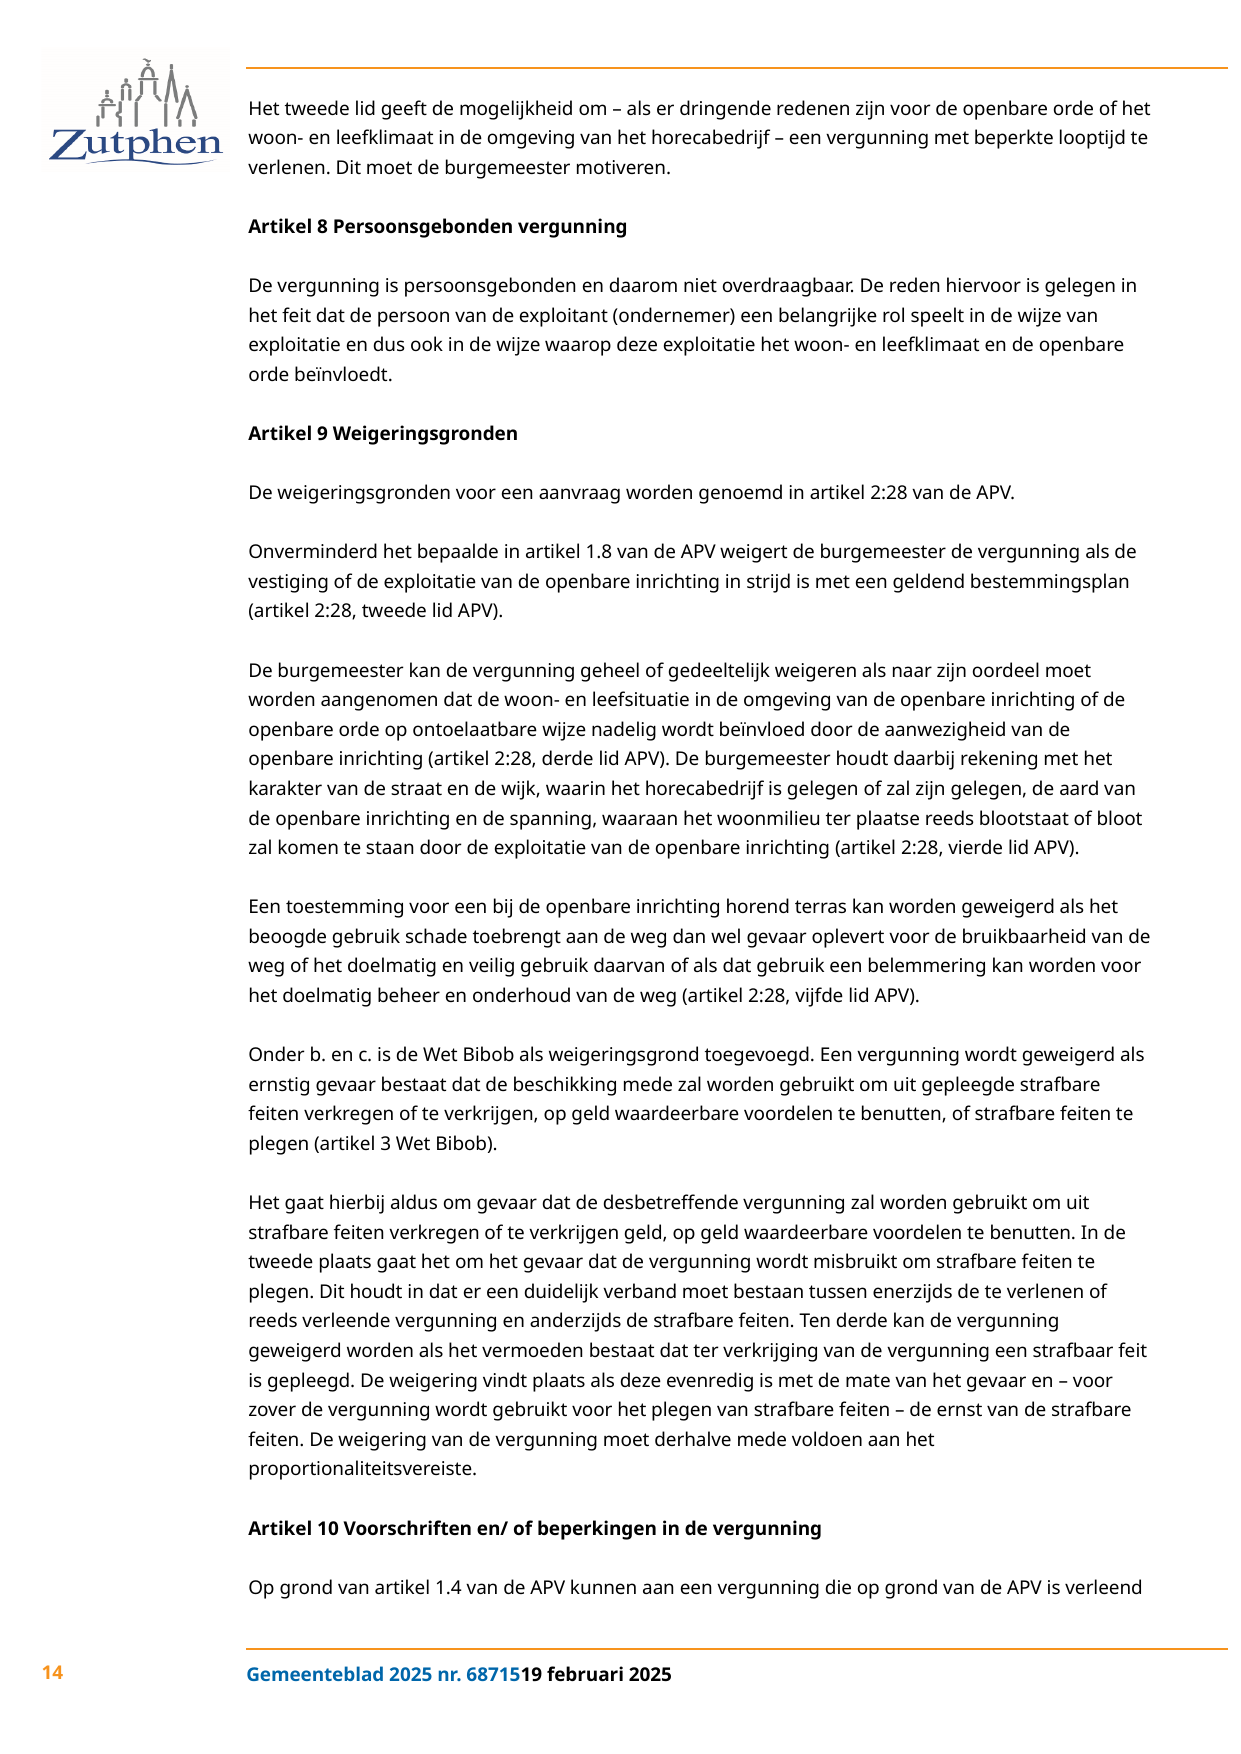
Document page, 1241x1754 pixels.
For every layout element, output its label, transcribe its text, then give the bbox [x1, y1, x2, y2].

text Op grond van artikel 1.4 van de APV kunnen aan een vergunning die op grond van de APV is verleend [248, 1574, 1152, 1600]
text Onverminderd het bepaalde in artikel 1.8 van de APV weigert de burgemeester de vergunning als de vestiging of de exploitatie van de openbare inrichting in strijd is met een geldend bestemmingsplan (artikel 2:28, tweede lid APV). [248, 538, 1152, 623]
text Artikel 10 Voorschriften en/ of beperkingen in de vergunning [248, 1515, 1152, 1541]
text Onder b. en c. is de Wet Bibob als weigeringsgrond toegevoegd. Een vergunning wordt geweigerd als ernstig gevaar bestaat dat de beschikking mede zal worden gebruikt om uit gepleegde strafbare feiten verkregen of te verkrijgen, op geld waardeerbare voordelen te benutten, of strafbare feiten te plegen (artikel 3 Wet Bibob). [248, 1041, 1152, 1156]
text Het tweede lid geeft de mogelijkheid om – als er dringende redenen zijn voor de openbare orde of het woon- en leefklimaat in de omgeving van het horecabedrijf – een vergunning met beperkte looptijd te verlenen. Dit moet de burgemeester motiveren. [248, 95, 1152, 180]
text Het gaat hierbij aldus om gevaar dat de desbetreffende vergunning zal worden gebruikt om uit strafbare feiten verkregen of te verkrijgen geld, op geld waardeerbare voordelen te benutten. In de tweede plaats gaat het om het gevaar dat de vergunning wordt misbruikt om strafbare feiten te plegen. Dit houdt in dat er een duidelijk verband moet bestaan tussen enerzijds de te verlenen of reeds verleende vergunning en anderzijds de strafbare feiten. Ten derde kan de vergunning geweigerd worden als het vermoeden bestaat dat ter verkrijging van de vergunning een strafbaar feit is gepleegd. De weigering vindt plaats als deze evenredig is met de mate van het gevaar en – voor zover de vergunning wordt gebruikt voor het plegen van strafbare feiten – de ernst van de strafbare feiten. De weigering van de vergunning moet derhalve mede voldoen aan het proportionaliteitsvereiste. [248, 1189, 1152, 1481]
text De weigeringsgronden voor een aanvraag worden genoemd in artikel 2:28 van de APV. [248, 479, 1152, 505]
text Artikel 9 Weigeringsgronden [248, 420, 1152, 446]
text Een toestemming voor een bij de openbare inrichting horend terras kan worden geweigerd als het beoogde gebruik schade toebrengt aan de weg dan wel gevaar oplevert voor de bruikbaarheid van de weg of het doelmatig en veilig gebruik daarvan of als dat gebruik een belemmering kan worden voor het doelmatig beheer en onderhoud van de weg (artikel 2:28, vijfde lid APV). [248, 893, 1152, 1008]
picture [41, 47, 231, 172]
text De vergunning is persoonsgebonden en daarom niet overdraagbaar. De reden hiervoor is gelegen in het feit dat de persoon van de exploitant (ondernemer) een belangrijke rol speelt in de wijze van exploitatie en dus ook in de wijze waarop deze exploitatie het woon- en leefklimaat en de openbare orde beïnvloedt. [248, 272, 1152, 387]
text Artikel 8 Persoonsgebonden vergunning [248, 213, 1152, 239]
text De burgemeester kan de vergunning geheel of gedeeltelijk weigeren als naar zijn oordeel moet worden aangenomen dat de woon- en leefsituatie in de omgeving van de openbare inrichting of de openbare orde op ontoelaatbare wijze nadelig wordt beïnvloed door de aanwezigheid van de openbare inrichting (artikel 2:28, derde lid APV). De burgemeester houdt daarbij rekening met het karakter van de straat en de wijk, waarin het horecabedrijf is gelegen of zal zijn gelegen, de aard van de openbare inrichting en de spanning, waaraan het woonmilieu ter plaatse reeds blootstaat of bloot zal komen te staan door de exploitatie van de openbare inrichting (artikel 2:28, vierde lid APV). [248, 657, 1152, 860]
